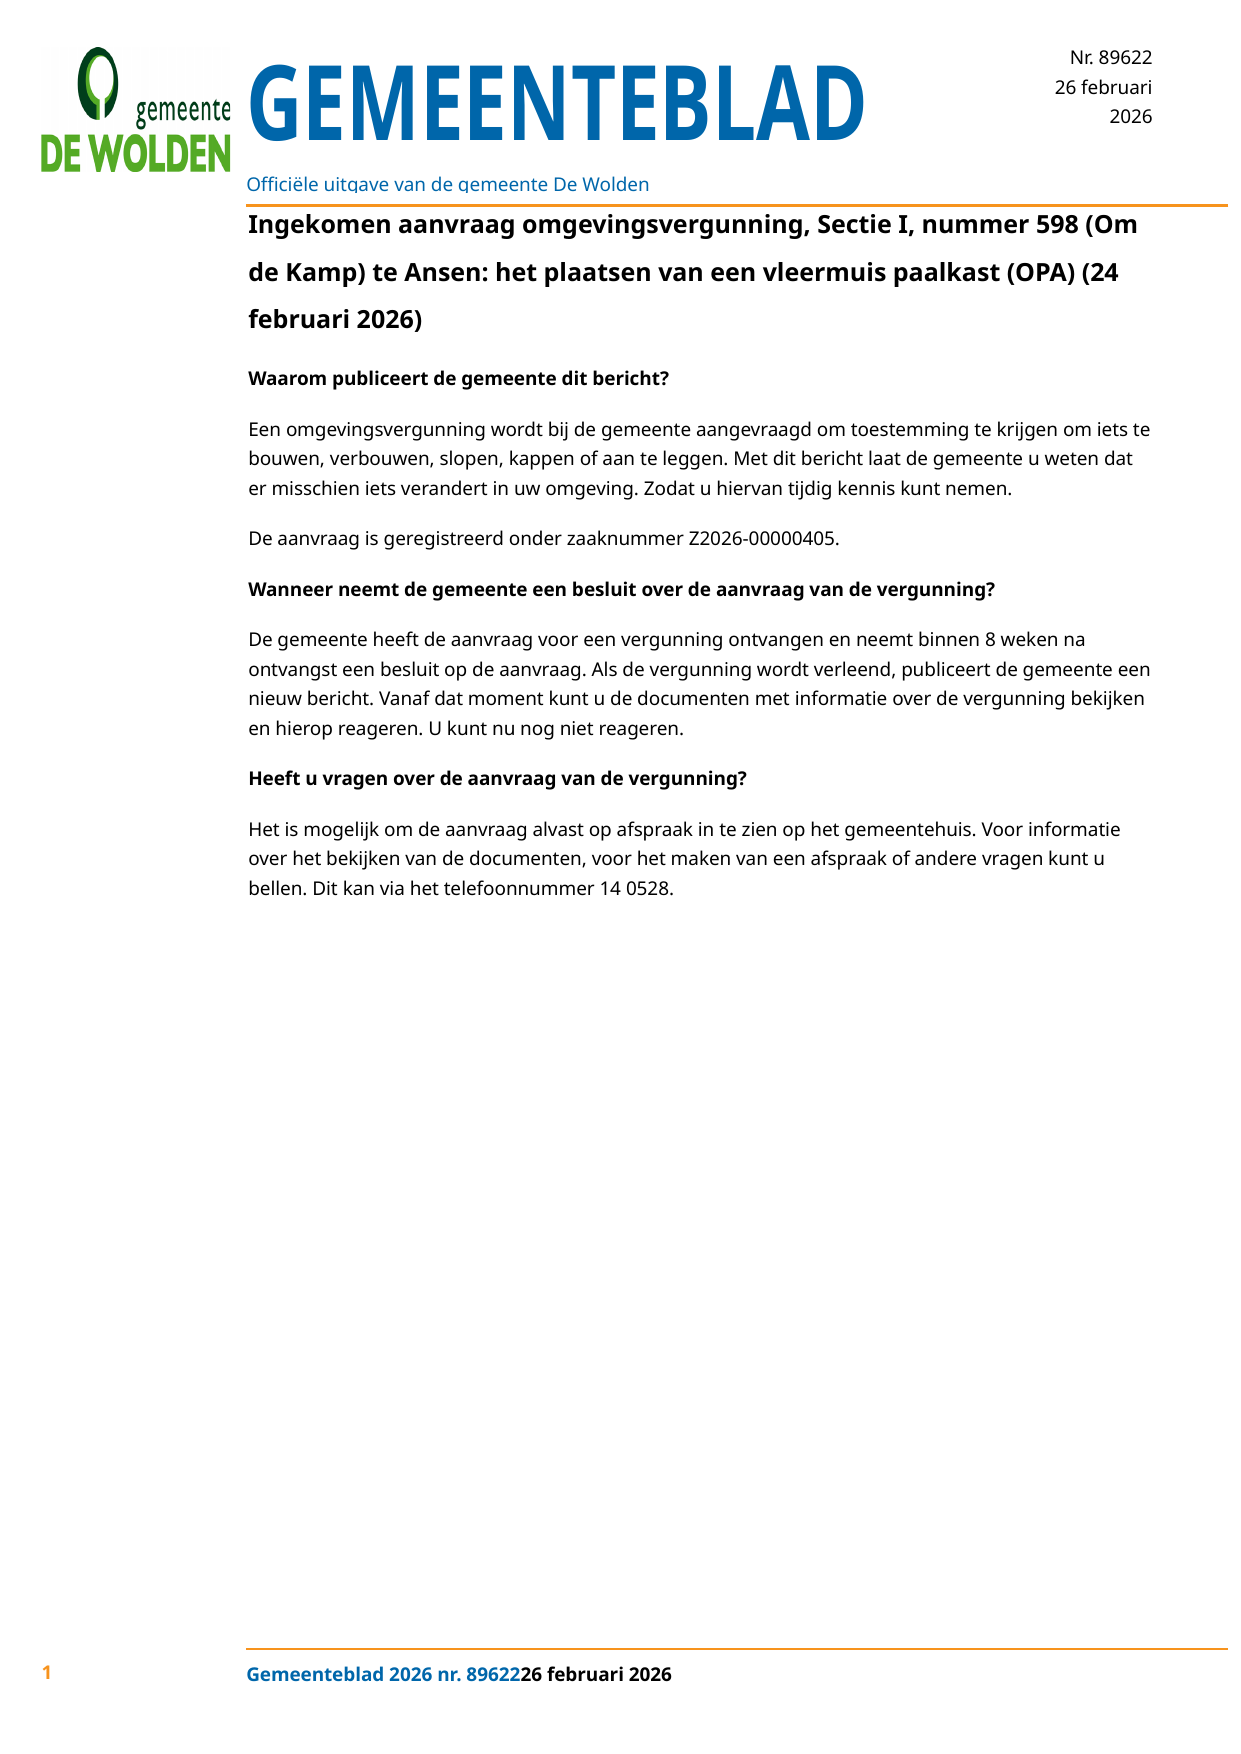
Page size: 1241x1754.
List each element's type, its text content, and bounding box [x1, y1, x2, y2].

text Heeft u vragen over de aanvraag van de vergunning? [248, 766, 1152, 791]
text Waarom publiceert de gemeente dit bericht? [248, 366, 1152, 391]
text Een omgevingsvergunning wordt bij de gemeente aangevraagd om toestemming te krijgen om iets te bouwen, verbouwen, slopen, kappen of aan te leggen. Met dit bericht laat de gemeente u weten dat er misschien iets verandert in uw omgeving. Zodat u hiervan tijdig kennis kunt nemen. [248, 416, 1152, 501]
text De aanvraag is geregistreerd onder zaaknummer Z2026-00000405. [248, 526, 1152, 551]
text De gemeente heeft de aanvraag voor een vergunning ontvangen en neemt binnen 8 weken na ontvangst een besluit op de aanvraag. Als de vergunning wordt verleend, publiceert de gemeente een nieuw bericht. Vanaf dat moment kunt u de documenten met informatie over de vergunning bekijken en hierop reageren. U kunt nu nog niet reageren. [248, 626, 1152, 741]
text Ingekomen aanvraag omgevingsvergunning, Sectie I, nummer 598 (Om de Kamp) te Ansen: het plaatsen van een vleermuis paalkast (OPA) (24 februari 2026) [248, 207, 1152, 336]
text Wanneer neemt de gemeente een besluit over de aanvraag van de vergunning? [248, 576, 1152, 602]
text Het is mogelijk om de aanvraag alvast op afspraak in te zien op het gemeentehuis. Voor informatie over het bekijken van de documenten, voor het maken van een afspraak of andere vragen kunt u bellen. Dit kan via het telefoonnummer 14 0528. [248, 816, 1152, 901]
picture [41, 47, 231, 172]
